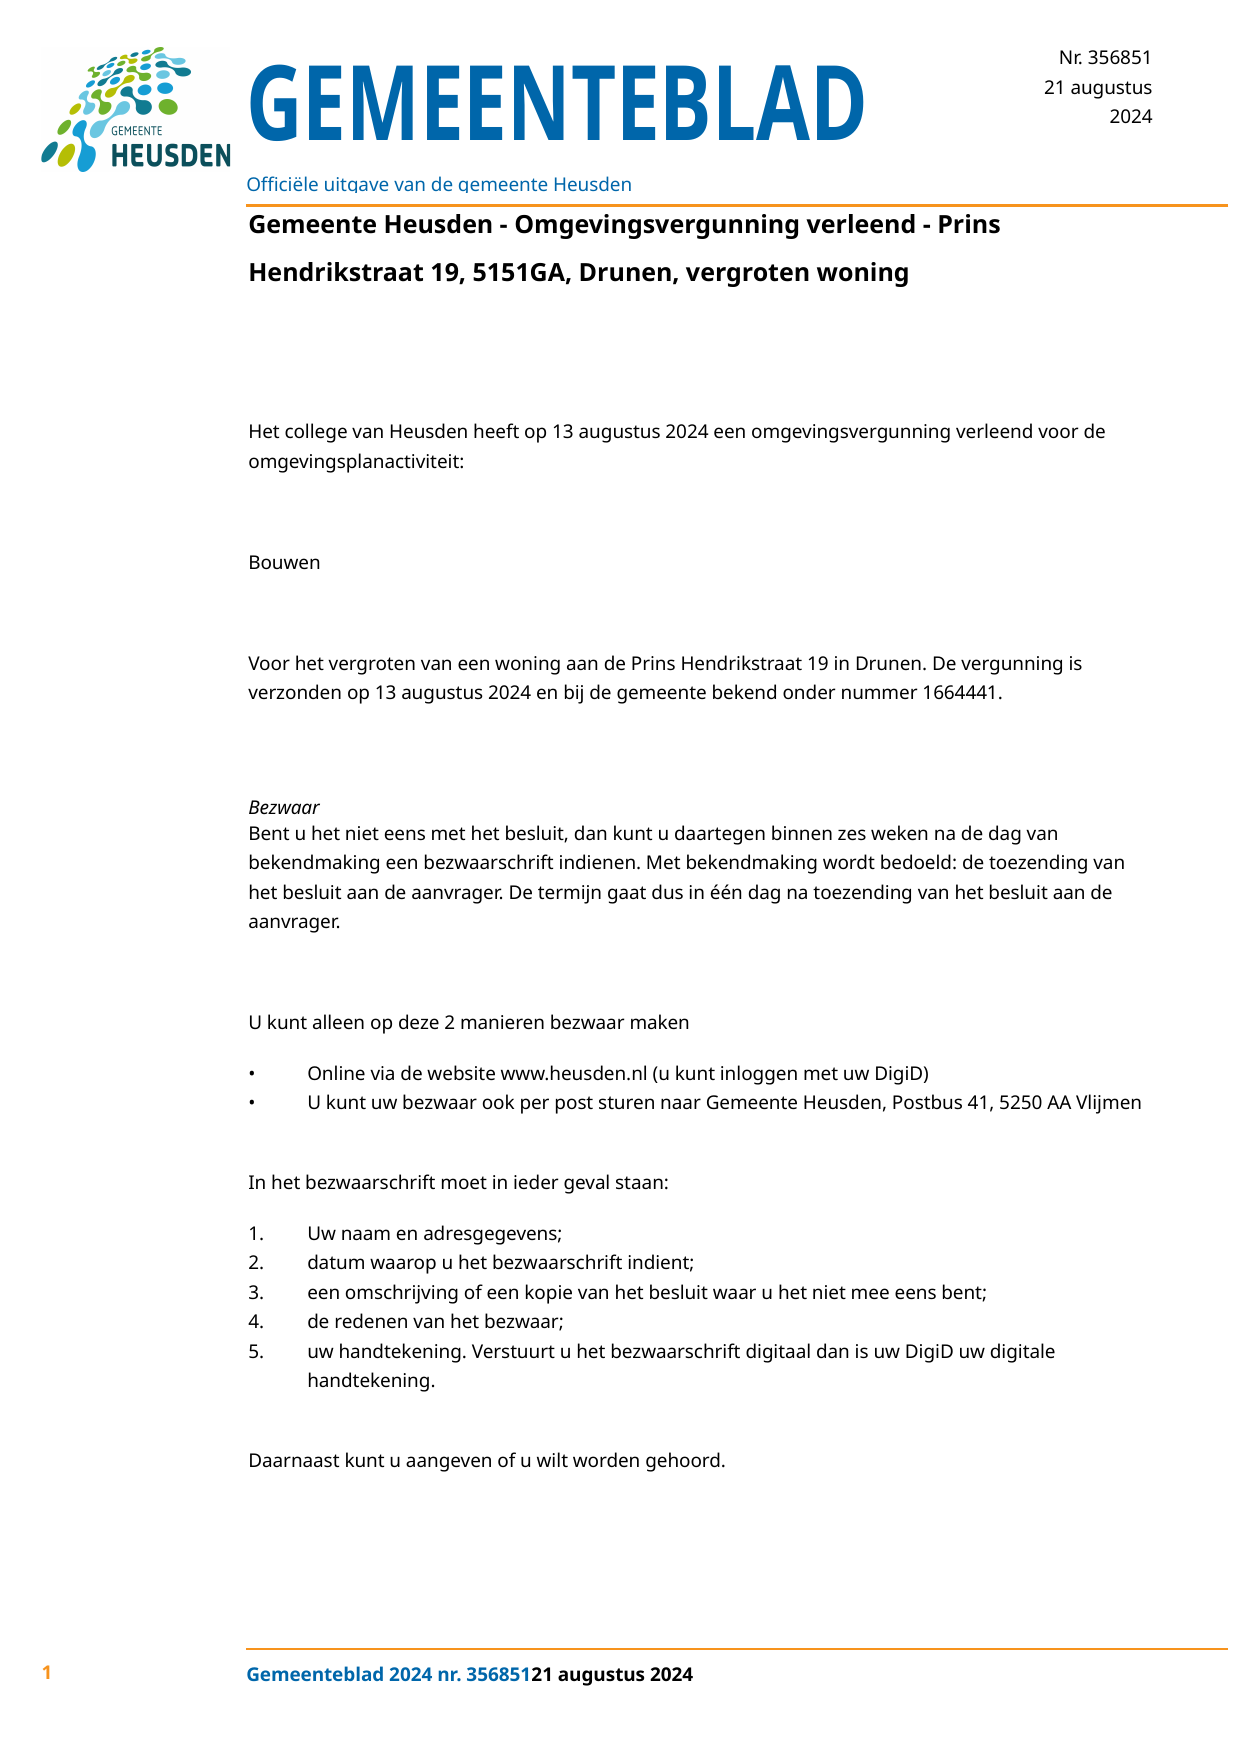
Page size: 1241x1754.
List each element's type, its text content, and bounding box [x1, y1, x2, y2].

text Bezwaar [248, 794, 1152, 820]
text U kunt alleen op deze 2 manieren bezwaar maken [248, 1009, 1152, 1035]
text In het bezwaarschrift moet in ieder geval staan: [248, 1169, 1152, 1195]
text Gemeente Heusden - Omgevingsvergunning verleend - Prins Hendrikstraat 19, 5151GA, Drunen, vergroten woning [248, 207, 1152, 288]
text Het college van Heusden heeft op 13 augustus 2024 een omgevingsvergunning verleend voor de omgevingsplanactiviteit: [248, 419, 1152, 474]
picture [41, 47, 231, 172]
list Online via de website www.heusden.nl (u kunt inloggen met uw DigiD) [248, 1060, 1152, 1085]
list uw handtekening. Verstuurt u het bezwaarschrift digitaal dan is uw DigiD uw digitale handtekening. [248, 1338, 1152, 1393]
list een omschrijving of een kopie van het besluit waar u het niet mee eens bent; [248, 1279, 1152, 1304]
list de redenen van het bezwaar; [248, 1308, 1152, 1334]
text Daarnaast kunt u aangeven of u wilt worden gehoord. [248, 1448, 1152, 1473]
list datum waarop u het bezwaarschrift indient; [248, 1249, 1152, 1275]
text Bouwen [248, 549, 1152, 575]
list U kunt uw bezwaar ook per post sturen naar Gemeente Heusden, Postbus 41, 5250 AA Vlijmen [248, 1089, 1152, 1115]
list Uw naam en adresgegevens; [248, 1220, 1152, 1245]
text Bent u het niet eens met het besluit, dan kunt u daartegen binnen zes weken na de dag van bekendmaking een bezwaarschrift indienen. Met bekendmaking wordt bedoeld: de toezending van het besluit aan de aanvrager. De termijn gaat dus in één dag na toezending van het besluit aan de aanvrager. [248, 820, 1152, 934]
text Voor het vergroten van een woning aan de Prins Hendrikstraat 19 in Drunen. De vergunning is verzonden op 13 augustus 2024 en bij de gemeente bekend onder nummer 1664441. [248, 650, 1152, 705]
